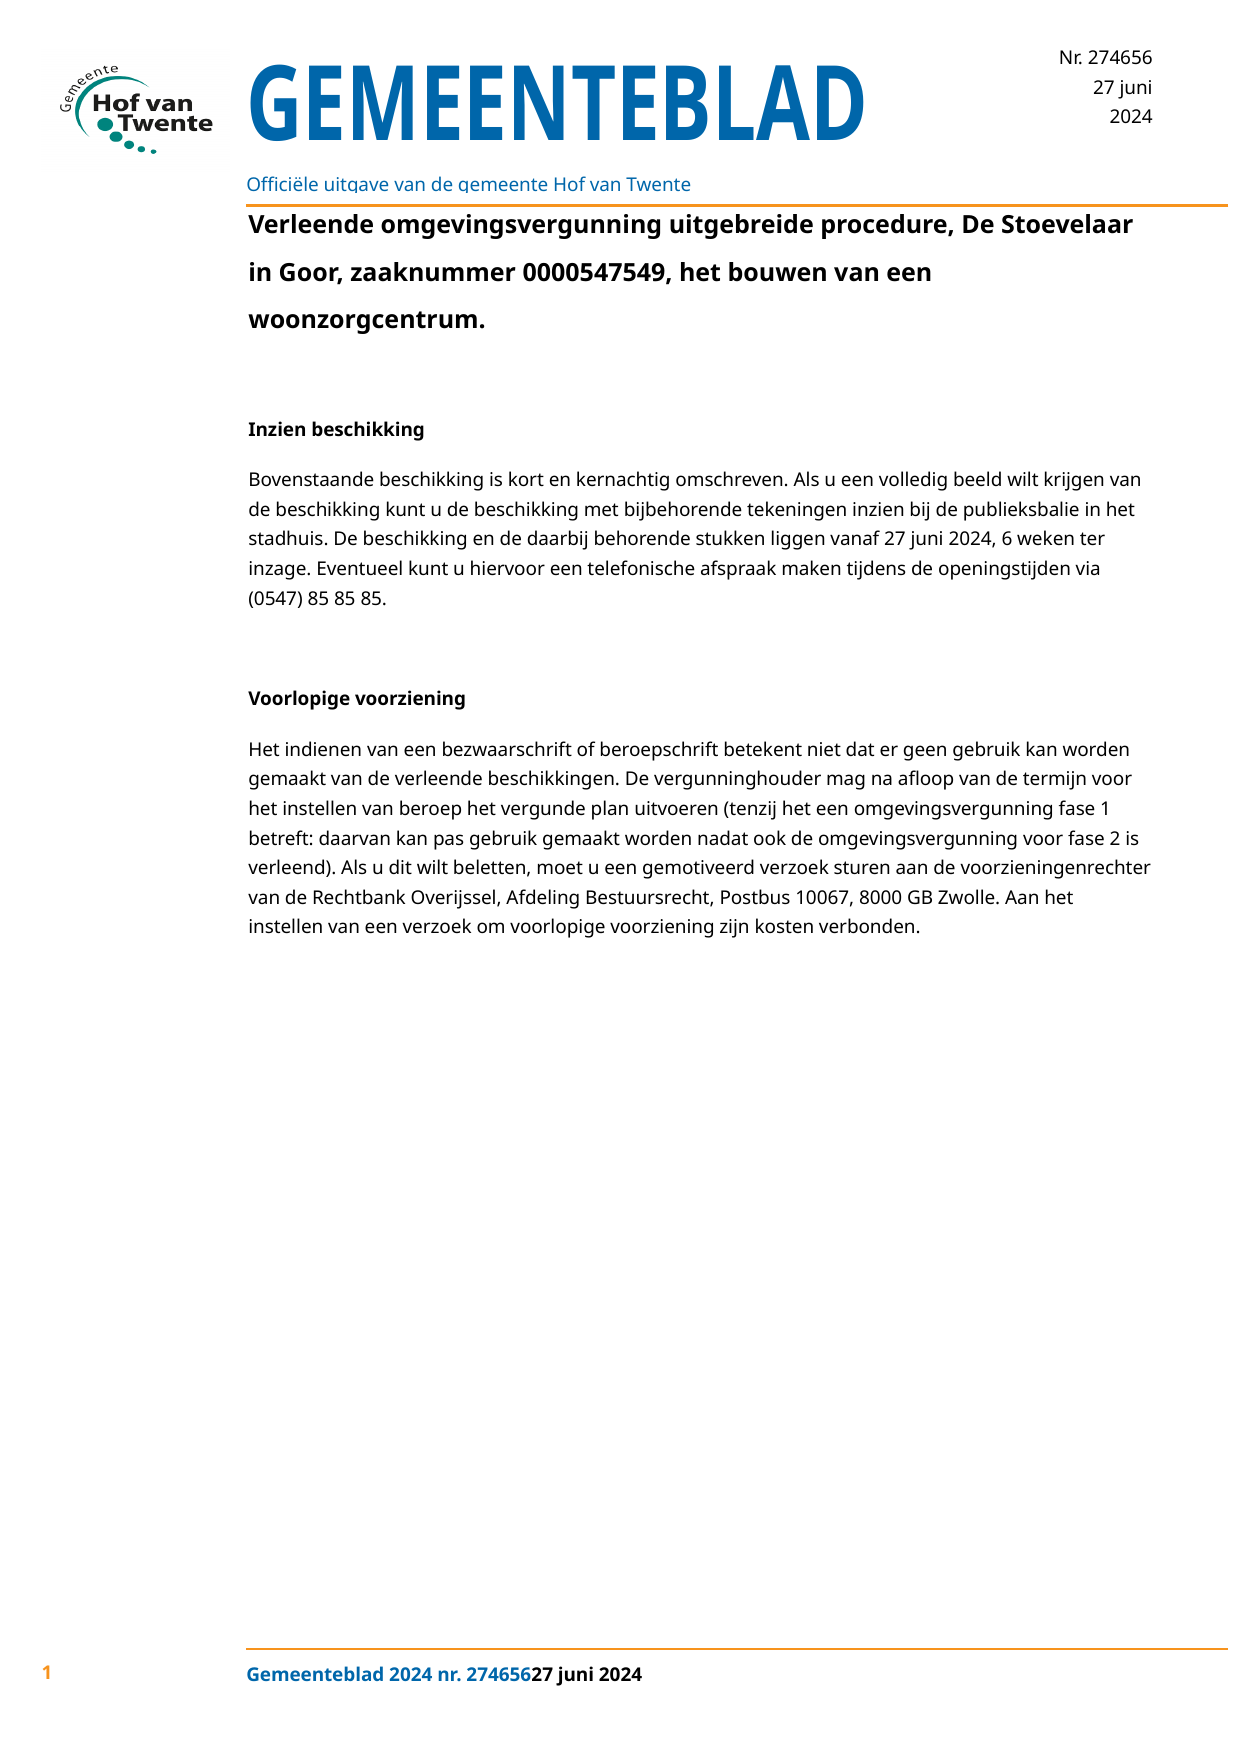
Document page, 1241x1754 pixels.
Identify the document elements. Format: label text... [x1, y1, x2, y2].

text Bovenstaande beschikking is kort en kernachtig omschreven. Als u een volledig beeld wilt krijgen van de beschikking kunt u de beschikking met bijbehorende tekeningen inzien bij de publieksbalie in het stadhuis. De beschikking en de daarbij behorende stukken liggen vanaf 27 juni 2024, 6 weken ter inzage. Eventueel kunt u hiervoor een telefonische afspraak maken tijdens de openingstijden via (0547) 85 85 85. [248, 466, 1152, 610]
picture [41, 47, 231, 172]
text Inzien beschikking [248, 416, 1152, 442]
text Verleende omgevingsvergunning uitgebreide procedure, De Stoevelaar in Goor, zaaknummer 0000547549, het bouwen van een woonzorgcentrum. [248, 207, 1152, 336]
text Het indienen van een bezwaarschrift of beroepschrift betekent niet dat er geen gebruik kan worden gemaakt van de verleende beschikkingen. De vergunninghouder mag na afloop van de termijn voor het instellen van beroep het vergunde plan uitvoeren (tenzij het een omgevingsvergunning fase 1 betreft: daarvan kan pas gebruik gemaakt worden nadat ook de omgevingsvergunning voor fase 2 is verleend). Als u dit wilt beletten, moet u een gemotiveerd verzoek sturen aan de voorzieningenrechter van de Rechtbank Overijssel, Afdeling Bestuursrecht, Postbus 10067, 8000 GB Zwolle. Aan het instellen van een verzoek om voorlopige voorziening zijn kosten verbonden. [248, 736, 1152, 939]
text Voorlopige voorziening [248, 686, 1152, 711]
